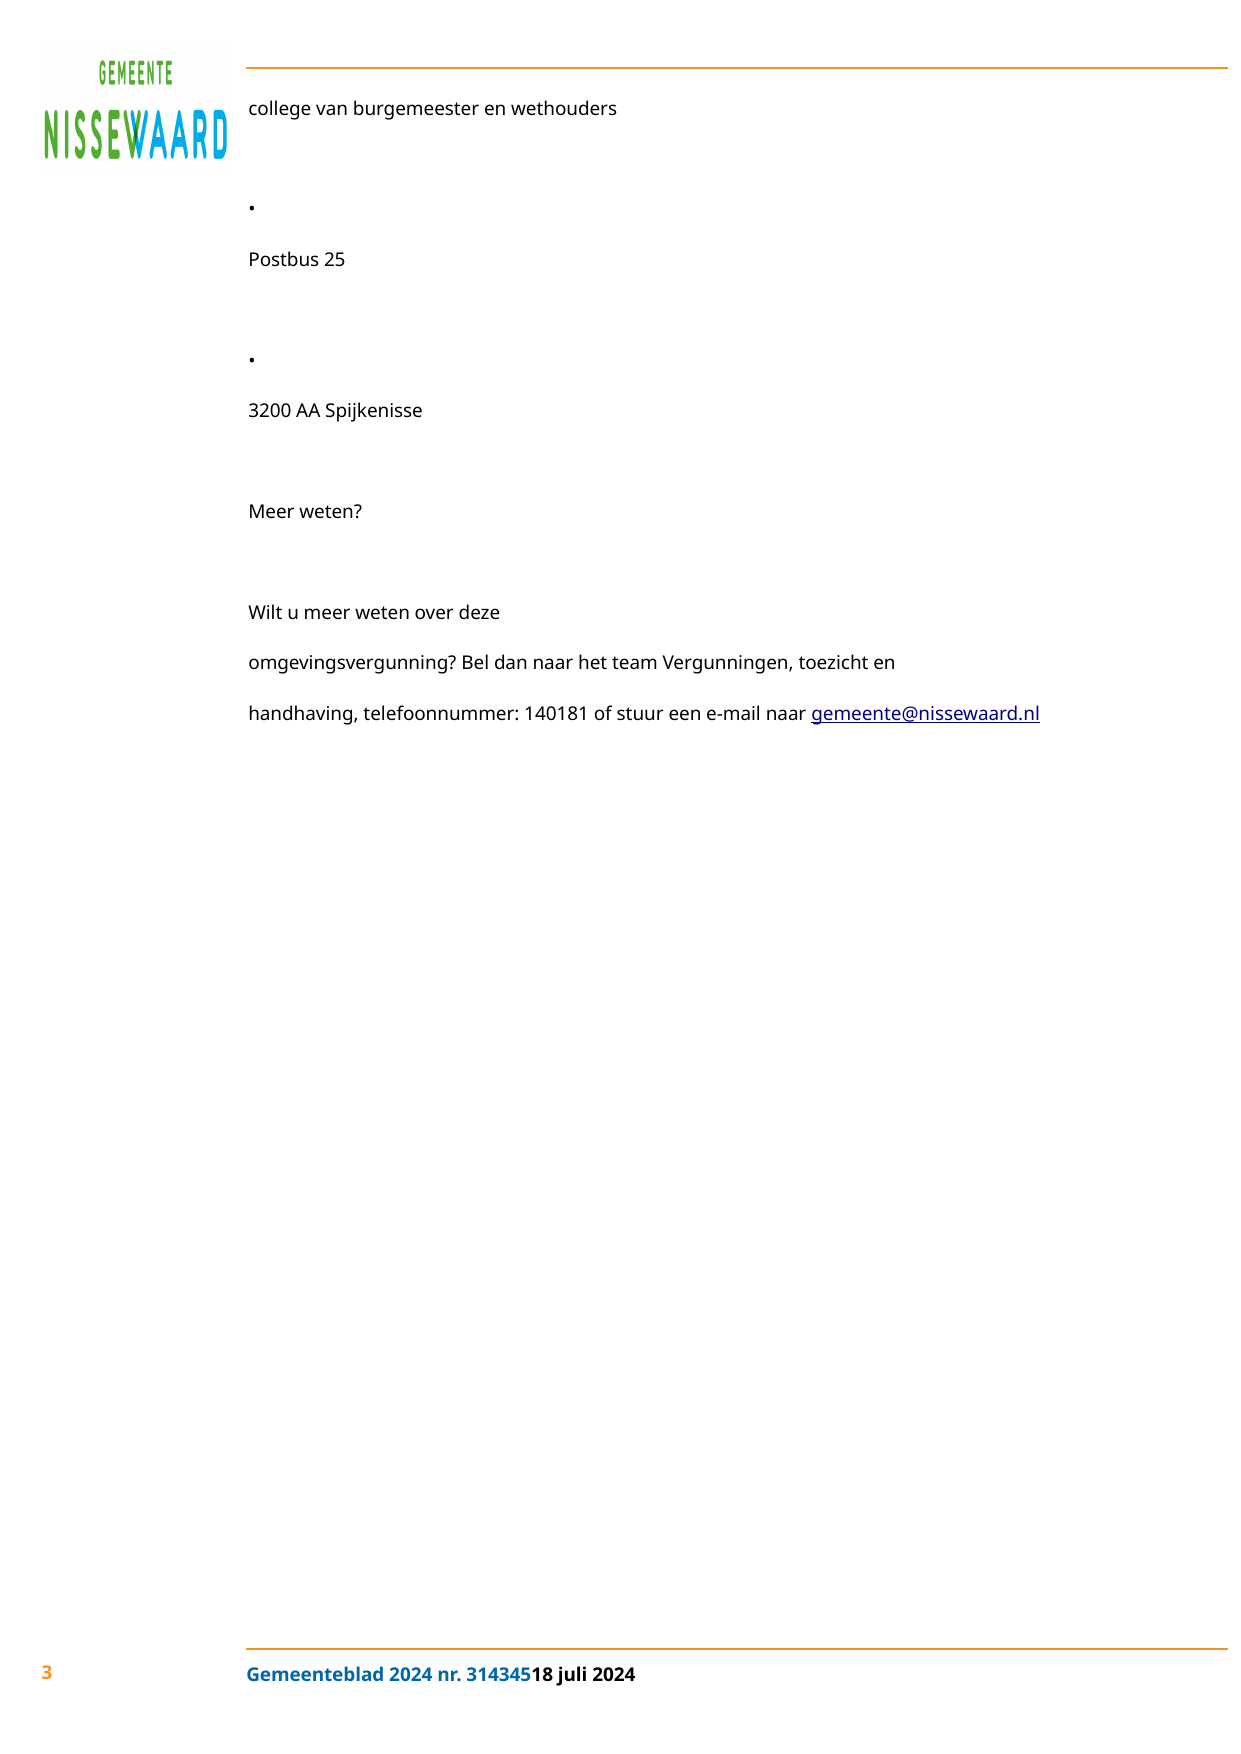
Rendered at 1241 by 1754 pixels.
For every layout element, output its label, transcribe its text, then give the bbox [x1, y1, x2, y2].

text • [248, 347, 1152, 373]
text omgevingsvergunning? Bel dan naar het team Vergunningen, toezicht en [248, 649, 1152, 675]
text handhaving, telefoonnummer: 140181 of stuur een e-mail naar gemeente@nissewaard.nl [248, 700, 1152, 726]
text college van burgemeester en wethouders [248, 95, 1152, 121]
text Postbus 25 [248, 246, 1152, 272]
text Meer weten? [248, 498, 1152, 524]
picture [41, 47, 231, 172]
text 3200 AA Spijkenisse [248, 397, 1152, 423]
text Wilt u meer weten over deze [248, 599, 1152, 625]
text • [248, 196, 1152, 221]
